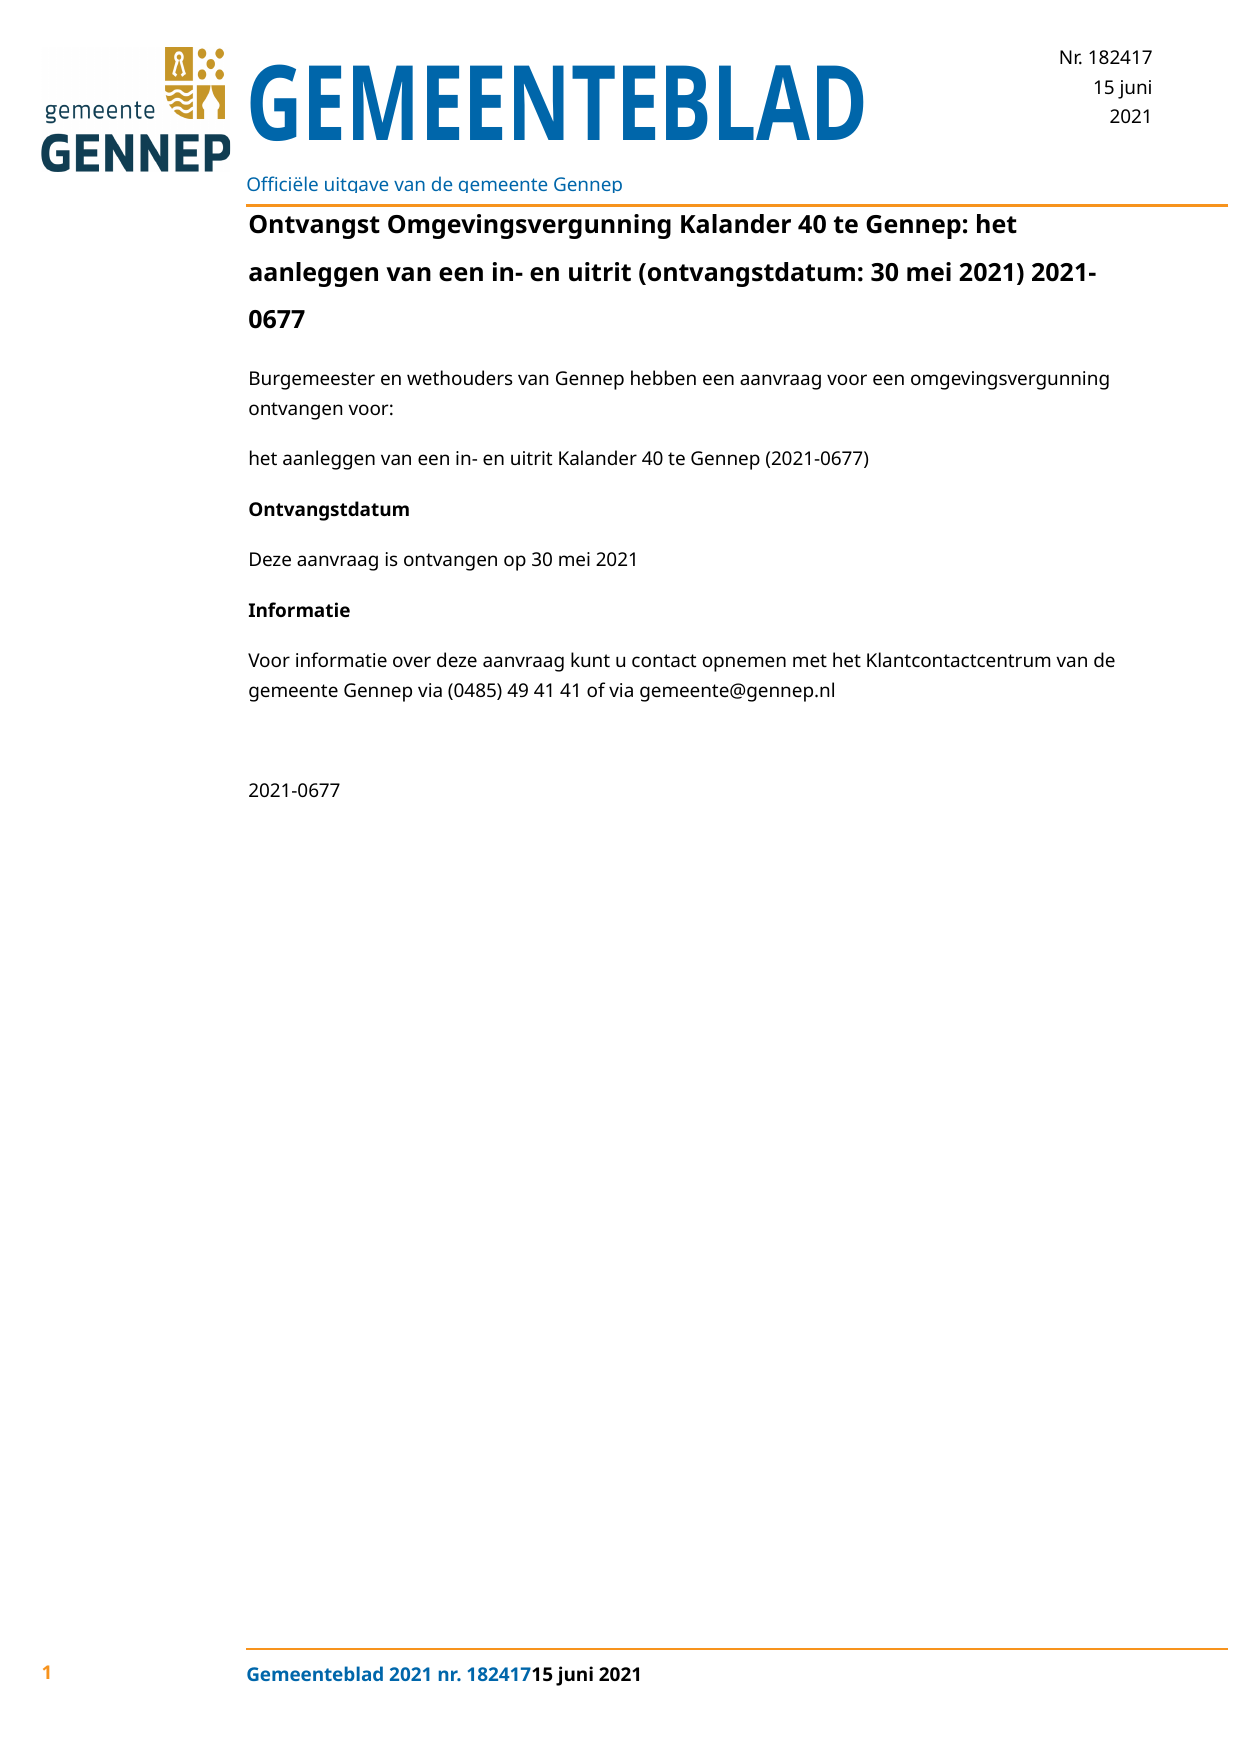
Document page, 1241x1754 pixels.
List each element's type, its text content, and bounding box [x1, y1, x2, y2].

picture [41, 47, 231, 172]
text 2021-0677 [248, 778, 1152, 803]
text Informatie [248, 597, 1152, 622]
text Ontvangst Omgevingsvergunning Kalander 40 te Gennep: het aanleggen van een in- en uitrit (ontvangstdatum: 30 mei 2021) 2021-0677 [248, 207, 1152, 336]
text Ontvangstdatum [248, 496, 1152, 522]
text Burgemeester en wethouders van Gennep hebben een aanvraag voor een omgevingsvergunning ontvangen voor: [248, 366, 1152, 421]
text het aanleggen van een in- en uitrit Kalander 40 te Gennep (2021-0677) [248, 446, 1152, 471]
text Deze aanvraag is ontvangen op 30 mei 2021 [248, 546, 1152, 572]
text Voor informatie over deze aanvraag kunt u contact opnemen met het Klantcontactcentrum van de gemeente Gennep via (0485) 49 41 41 of via gemeente@gennep.nl [248, 647, 1152, 702]
